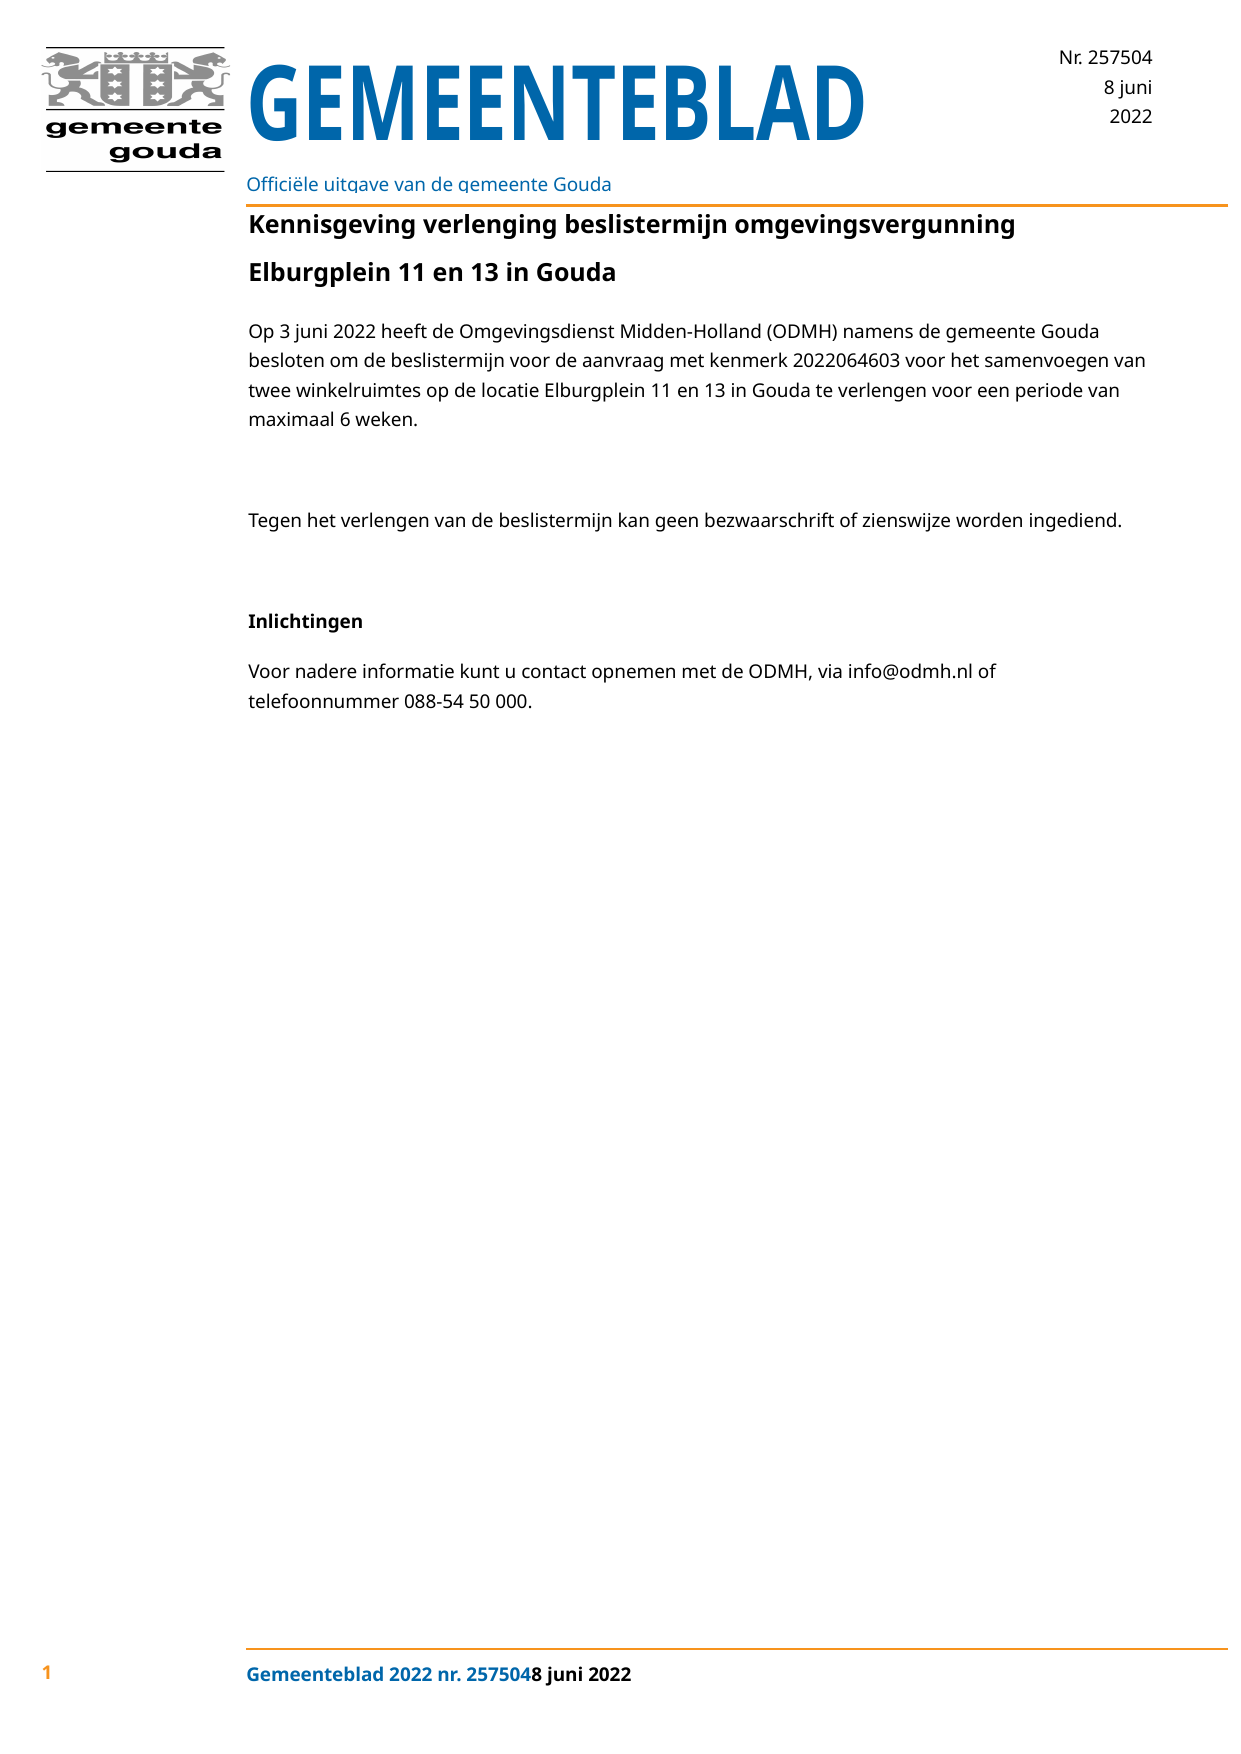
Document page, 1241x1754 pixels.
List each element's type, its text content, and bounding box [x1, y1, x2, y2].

text Op 3 juni 2022 heeft de Omgevingsdienst Midden-Holland (ODMH) namens de gemeente Gouda besloten om de beslistermijn voor de aanvraag met kenmerk 2022064603 voor het samenvoegen van twee winkelruimtes op de locatie Elburgplein 11 en 13 in Gouda te verlengen voor een periode van maximaal 6 weken. [248, 318, 1152, 432]
text Voor nadere informatie kunt u contact opnemen met de ODMH, via info@odmh.nl of telefoonnummer 088-54 50 000. [248, 659, 1152, 714]
picture [41, 47, 231, 172]
text Tegen het verlengen van de beslistermijn kan geen bezwaarschrift of zienswijze worden ingediend. [248, 507, 1152, 533]
text Kennisgeving verlenging beslistermijn omgevingsvergunning Elburgplein 11 en 13 in Gouda [248, 207, 1152, 288]
text Inlichtingen [248, 608, 1152, 634]
